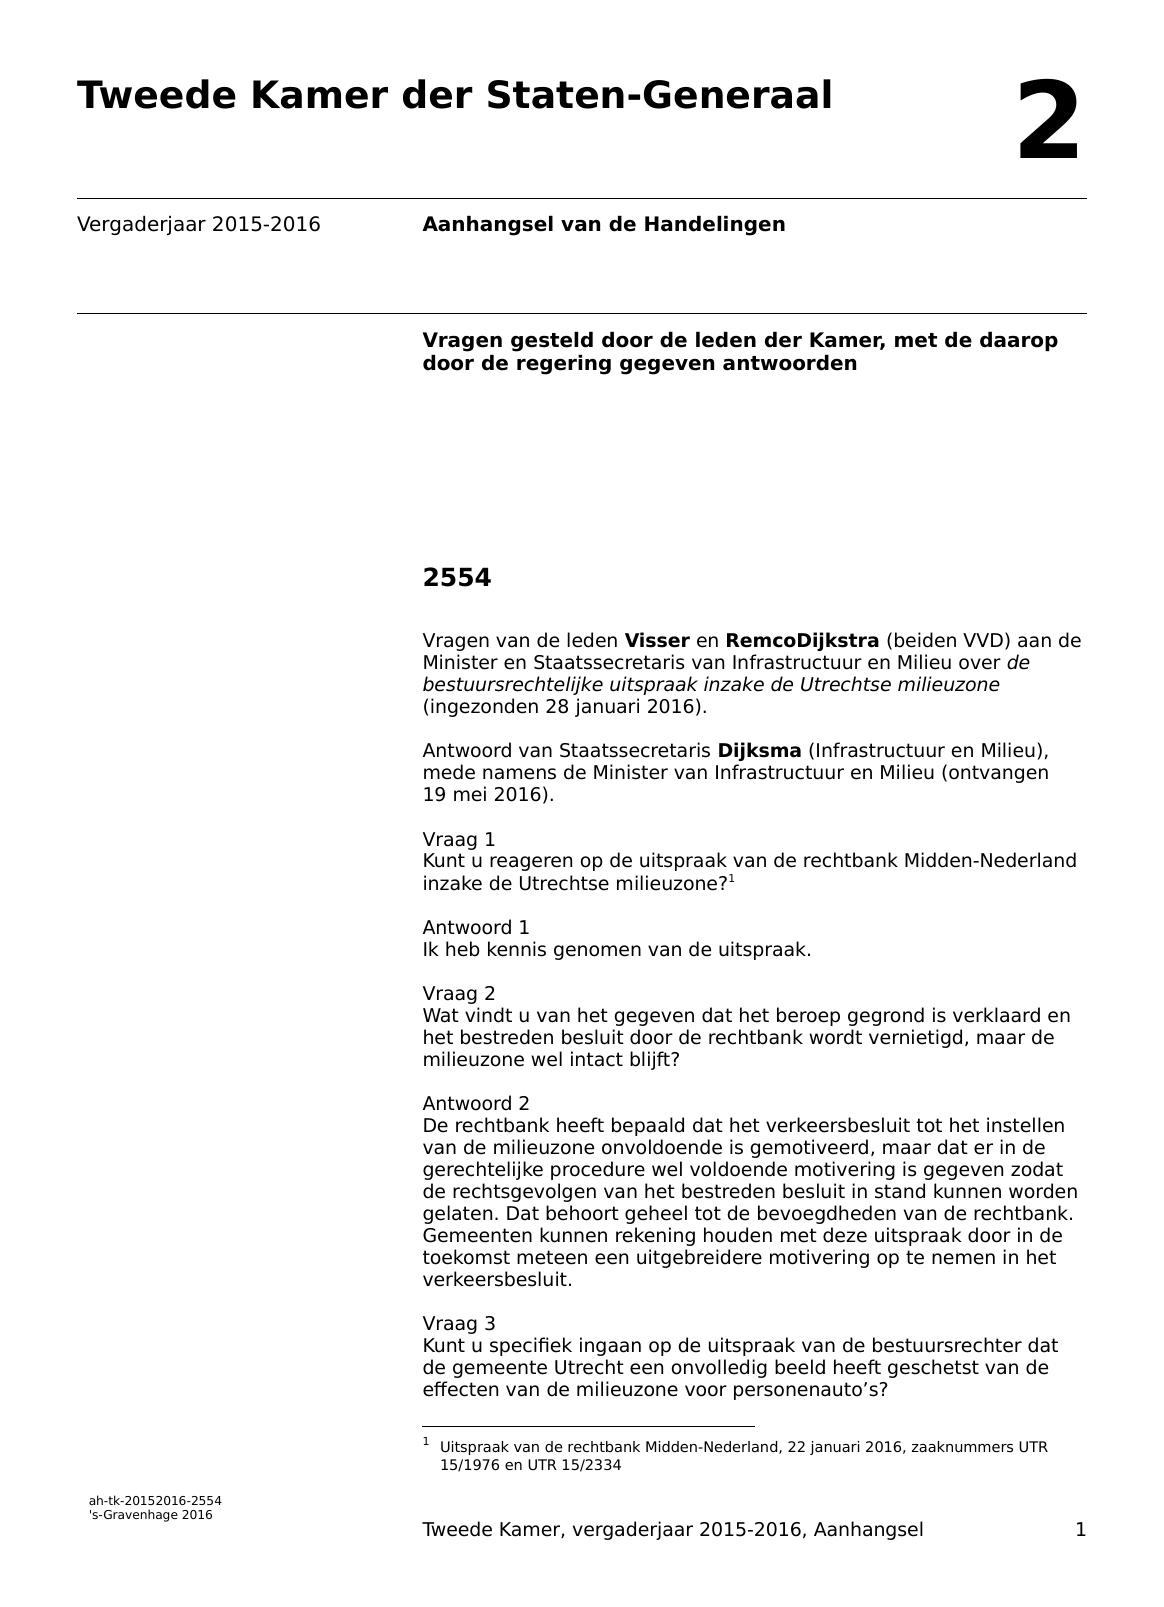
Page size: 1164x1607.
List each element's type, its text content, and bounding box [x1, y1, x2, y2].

text Antwoord 1 [422, 917, 1087, 938]
text Kunt u specifiek ingaan op de uitspraak van de bestuursrechter dat de gemeente Utrecht een onvolledig beeld heeft geschetst van de effecten van de milieuzone voor personenauto’s? [422, 1335, 1087, 1401]
text Antwoord 2 [422, 1093, 1087, 1115]
text ah-tk-20152016-2554 [88, 1494, 323, 1508]
table_cell Vragen gesteld door de leden der Kamer, met de daarop door de regering gegeven antwoorden [422, 314, 1087, 375]
text 2554 [422, 563, 1087, 592]
table_cell Aanhangsel van de Handelingen [422, 199, 1087, 313]
table_header 2 [886, 59, 1087, 198]
table_cell Vergaderjaar 2015-2016 [77, 199, 422, 313]
text Vragen van de leden Visser en RemcoDijkstra (beiden VVD) aan de Minister en Staatssecretaris van Infrastructuur en Milieu over de bestuursrechtelijke uitspraak inzake de Utrechtse milieuzone (ingezonden 28 januari 2016). [422, 630, 1087, 718]
text Kunt u reageren op de uitspraak van de rechtbank Midden-Nederland inzake de Utrechtse milieuzone? [422, 850, 1087, 894]
text Uitspraak van de rechtbank Midden-Nederland, 22 januari 2016, zaaknummers UTR 15/1976 en UTR 15/2334 [422, 1435, 1087, 1474]
text Vraag 1 [422, 828, 1087, 850]
text Vraag 3 [422, 1313, 1087, 1335]
text Ik heb kennis genomen van de uitspraak. [422, 938, 1087, 961]
text 's-Gravenhage 2016 [88, 1508, 323, 1522]
table_header Tweede Kamer der Staten-Generaal [77, 59, 886, 198]
text Vraag 2 [422, 983, 1087, 1005]
text De rechtbank heeft bepaald dat het verkeersbesluit tot het instellen van de milieuzone onvoldoende is gemotiveerd, maar dat er in de gerechtelijke procedure wel voldoende motivering is gegeven zodat de rechtsgevolgen van het bestreden besluit in stand kunnen worden gelaten. Dat behoort geheel tot de bevoegdheden van de rechtbank. Gemeenten kunnen rekening houden met deze uitspraak door in de toekomst meteen een uitgebreidere motivering op te nemen in het verkeersbesluit. [422, 1115, 1087, 1291]
text Wat vindt u van het gegeven dat het beroep gegrond is verklaard en het bestreden besluit door de rechtbank wordt vernietigd, maar de milieuzone wel intact blijft? [422, 1005, 1087, 1071]
text Antwoord van Staatssecretaris Dijksma (Infrastructuur en Milieu), mede namens de Minister van Infrastructuur en Milieu (ontvangen 19 mei 2016). [422, 740, 1087, 806]
table_cell [77, 314, 422, 375]
